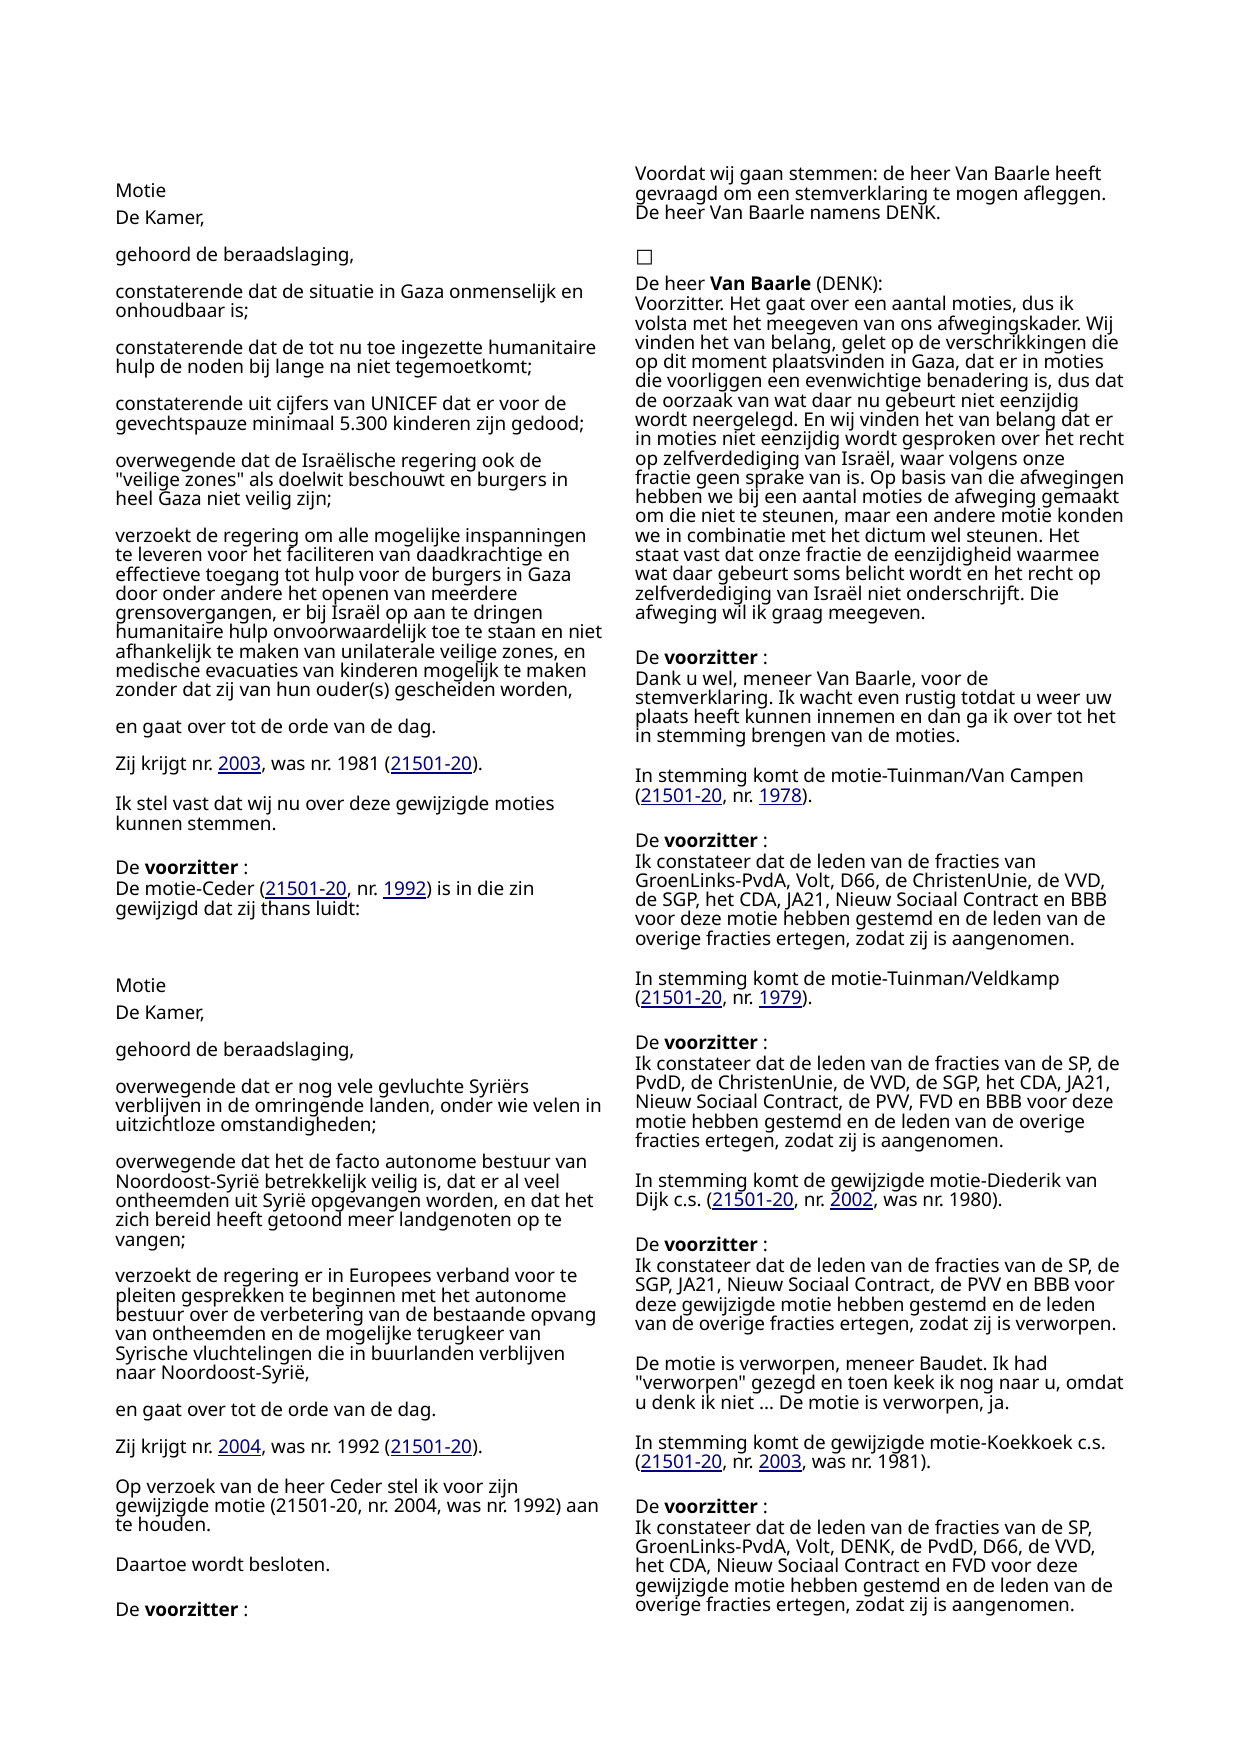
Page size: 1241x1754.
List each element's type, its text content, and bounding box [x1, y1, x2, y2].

text De heer Van Baarle (DENK): [635, 270, 1125, 295]
text en gaat over tot de orde van de dag. [115, 718, 605, 737]
text overwegende dat het de facto autonome bestuur van Noordoost-Syrië betrekkelijk veilig is, dat er al veel ontheemden uit Syrië opgevangen worden, en dat het zich bereid heeft getoond meer landgenoten op te vangen; [115, 1153, 605, 1250]
text Ik constateer dat de leden van de fracties van GroenLinks-PvdA, Volt, D66, de ChristenUnie, de VVD, de SGP, het CDA, JA21, Nieuw Sociaal Contract en BBB voor deze motie hebben gestemd en de leden van de overige fracties ertegen, zodat zij is aangenomen. [635, 853, 1125, 949]
text Motie [115, 972, 605, 998]
text Ik stel vast dat wij nu over deze gewijzigde moties kunnen stemmen. [115, 795, 605, 834]
text De voorzitter : [635, 1493, 1125, 1519]
text In stemming komt de motie-Tuinman/Van Campen (21501-20, nr. 1978). [635, 767, 1125, 806]
text De motie-Ceder (21501-20, nr. 1992) is in die zin gewijzigd dat zij thans luidt: [115, 880, 605, 919]
text ⬜ [635, 244, 1125, 270]
text overwegende dat de Israëlische regering ook de "veilige zones" als doelwit beschouwt en burgers in heel Gaza niet veilig zijn; [115, 452, 605, 509]
text Zij krijgt nr. 2004, was nr. 1992 (21501-20). [115, 1438, 605, 1457]
text Zij krijgt nr. 2003, was nr. 1981 (21501-20). [115, 755, 605, 774]
text gehoord de beraadslaging, [115, 1041, 605, 1060]
text De voorzitter : [115, 854, 605, 880]
text overwegende dat er nog vele gevluchte Syriërs verblijven in de omringende landen, onder wie velen in uitzichtloze omstandigheden; [115, 1078, 605, 1136]
text De voorzitter : [635, 827, 1125, 853]
text verzoekt de regering er in Europees verband voor te pleiten gesprekken te beginnen met het autonome bestuur over de verbetering van de bestaande opvang van ontheemden en de mogelijke terugkeer van Syrische vluchtelingen die in buurlanden verblijven naar Noordoost-Syrië, [115, 1267, 605, 1383]
text De voorzitter : [635, 644, 1125, 669]
text In stemming komt de gewijzigde motie-Diederik van Dijk c.s. (21501-20, nr. 2002, was nr. 1980). [635, 1172, 1125, 1211]
text Op verzoek van de heer Ceder stel ik voor zijn gewijzigde motie (21501-20, nr. 2004, was nr. 1992) aan te houden. [115, 1478, 605, 1536]
text De Kamer, [115, 209, 605, 228]
text constaterende dat de situatie in Gaza onmenselijk en onhoudbaar is; [115, 283, 605, 321]
text Ik constateer dat de leden van de fracties van de SP, GroenLinks-PvdA, Volt, DENK, de PvdD, D66, de VVD, het CDA, Nieuw Sociaal Contract en FVD voor deze gewijzigde motie hebben gestemd en de leden van de overige fracties ertegen, zodat zij is aangenomen. [635, 1519, 1125, 1615]
text constaterende dat de tot nu toe ingezette humanitaire hulp de noden bij lange na niet tegemoetkomt; [115, 339, 605, 378]
text Voorzitter. Het gaat over een aantal moties, dus ik volsta met het meegeven van ons afwegingskader. Wij vinden het van belang, gelet op de verschrikkingen die op dit moment plaatsvinden in Gaza, dat er in moties die voorliggen een evenwichtige benadering is, dus dat de oorzaak van wat daar nu gebeurt niet eenzijdig wordt neergelegd. En wij vinden het van belang dat er in moties niet eenzijdig wordt gesproken over het recht op zelfverdediging van Israël, waar volgens onze fractie geen sprake van is. Op basis van die afwegingen hebben we bij een aantal moties de afweging gemaakt om die niet te steunen, maar een andere motie konden we in combinatie met het dictum wel steunen. Het staat vast dat onze fractie de eenzijdigheid waarmee wat daar gebeurt soms belicht wordt en het recht op zelfverdediging van Israël niet onderschrijft. Die afweging wil ik graag meegeven. [635, 295, 1125, 623]
text De voorzitter : [635, 1029, 1125, 1055]
text Voordat wij gaan stemmen: de heer Van Baarle heeft gevraagd om een stemverklaring te mogen afleggen. De heer Van Baarle namens DENK. [635, 165, 1125, 223]
text en gaat over tot de orde van de dag. [115, 1401, 605, 1420]
text Ik constateer dat de leden van de fracties van de SP, de PvdD, de ChristenUnie, de VVD, de SGP, het CDA, JA21, Nieuw Sociaal Contract, de PVV, FVD en BBB voor deze motie hebben gestemd en de leden van de overige fracties ertegen, zodat zij is aangenomen. [635, 1055, 1125, 1151]
text In stemming komt de motie-Tuinman/Veldkamp (21501-20, nr. 1979). [635, 970, 1125, 1008]
text verzoekt de regering om alle mogelijke inspanningen te leveren voor het faciliteren van daadkrachtige en effectieve toegang tot hulp voor de burgers in Gaza door onder andere het openen van meerdere grensovergangen, er bij Israël op aan te dringen humanitaire hulp onvoorwaardelijk toe te staan en niet afhankelijk te maken van unilaterale veilige zones, en medische evacuaties van kinderen mogelijk te maken zonder dat zij van hun ouder(s) gescheiden worden, [115, 527, 605, 701]
text De Kamer, [115, 1004, 605, 1023]
text Motie [115, 177, 605, 203]
text De voorzitter : [115, 1597, 605, 1622]
text De voorzitter : [635, 1231, 1125, 1257]
text gehoord de beraadslaging, [115, 246, 605, 265]
text In stemming komt de gewijzigde motie-Koekkoek c.s. (21501-20, nr. 2003, was nr. 1981). [635, 1434, 1125, 1472]
text Dank u wel, meneer Van Baarle, voor de stemverklaring. Ik wacht even rustig totdat u weer uw plaats heeft kunnen innemen en dan ga ik over tot het in stemming brengen van de moties. [635, 669, 1125, 747]
text constaterende uit cijfers van UNICEF dat er voor de gevechtspauze minimaal 5.300 kinderen zijn gedood; [115, 395, 605, 434]
text De motie is verworpen, meneer Baudet. Ik had "verworpen" gezegd en toen keek ik nog naar u, omdat u denk ik niet … De motie is verworpen, ja. [635, 1355, 1125, 1413]
text Ik constateer dat de leden van de fracties van de SP, de SGP, JA21, Nieuw Sociaal Contract, de PVV en BBB voor deze gewijzigde motie hebben gestemd en de leden van de overige fracties ertegen, zodat zij is verworpen. [635, 1257, 1125, 1334]
text Daartoe wordt besloten. [115, 1556, 605, 1576]
